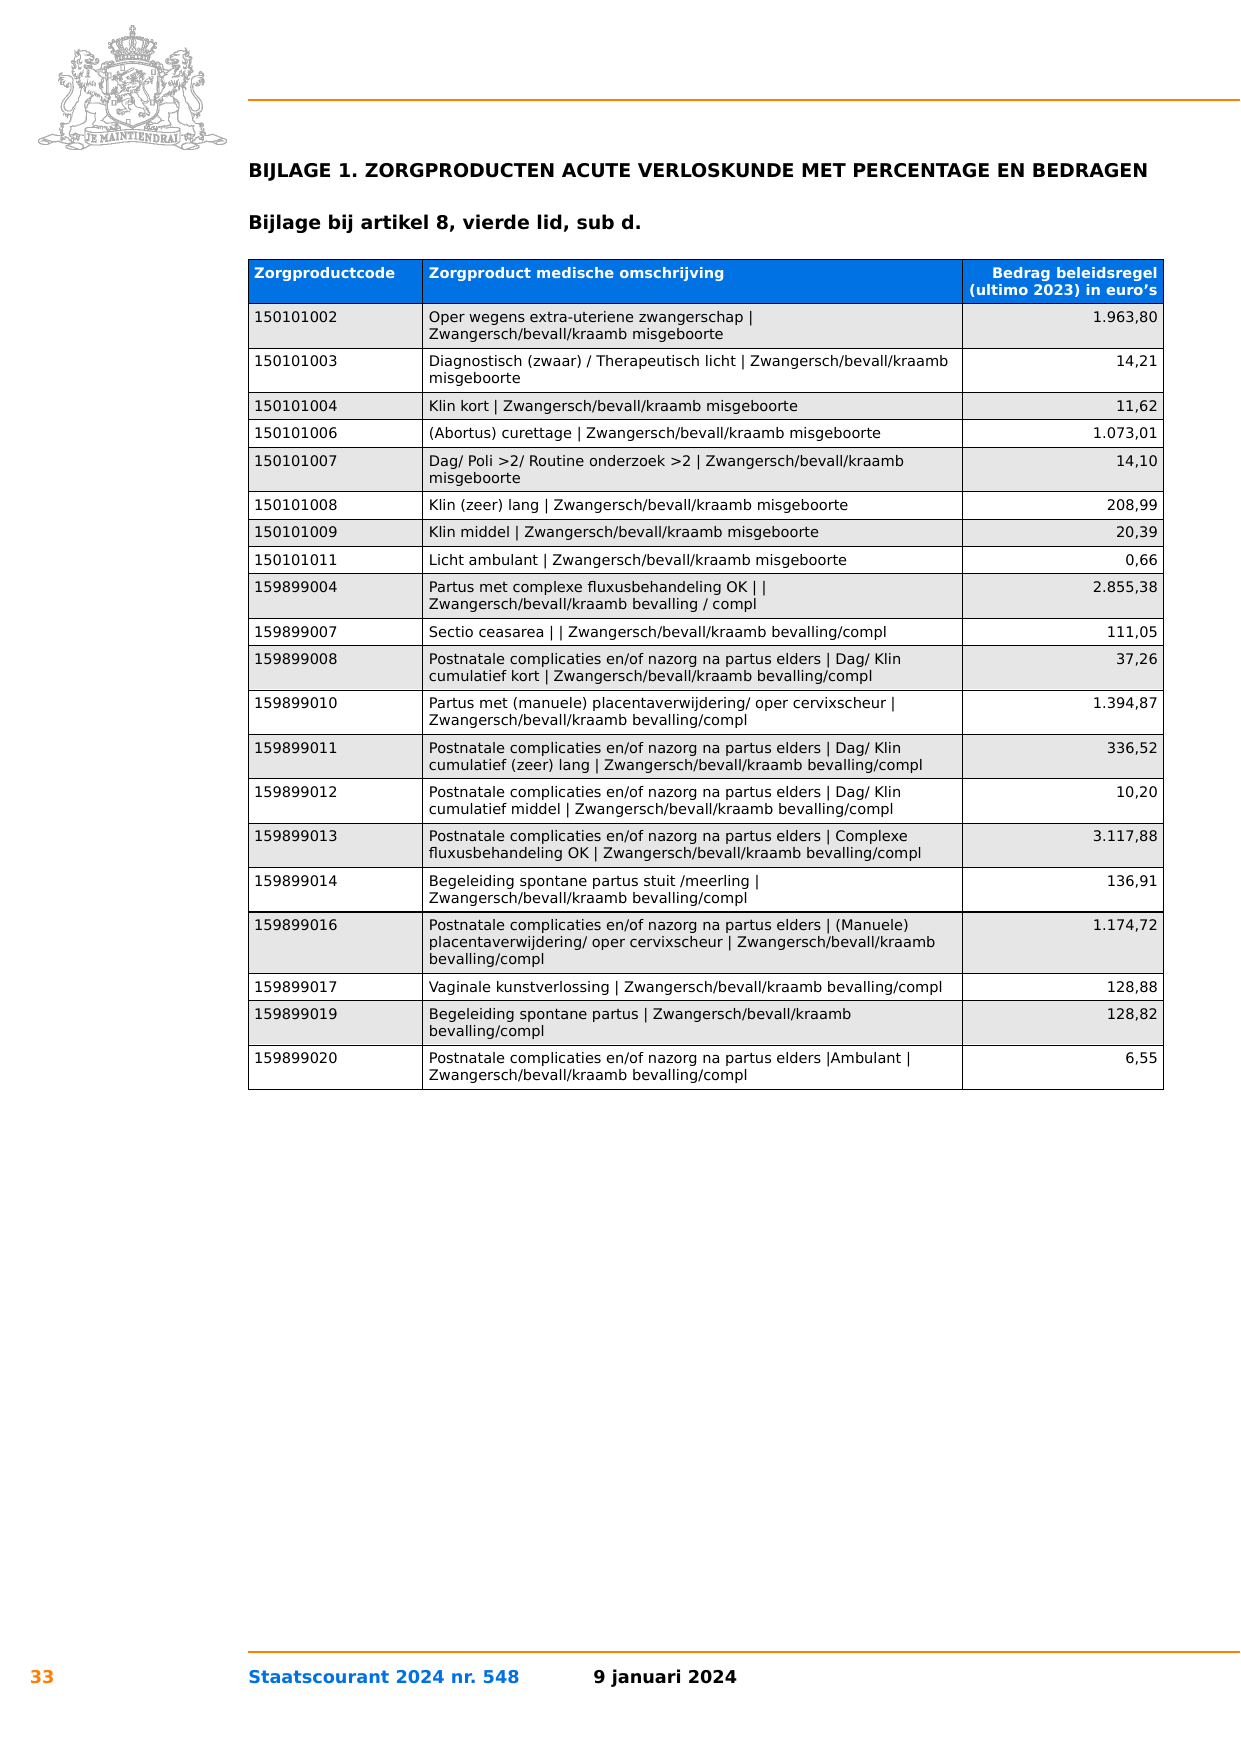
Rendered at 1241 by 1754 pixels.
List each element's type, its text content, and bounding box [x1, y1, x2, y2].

table_cell 0,66 [963, 547, 1163, 573]
table_cell 336,52 [963, 735, 1163, 778]
table_cell 128,82 [963, 1001, 1163, 1044]
table_cell Klin middel | Zwangersch/bevall/kraamb misgeboorte [423, 520, 962, 546]
table_cell 150101003 [249, 349, 422, 392]
table_cell 1.174,72 [963, 913, 1163, 973]
table_cell 128,88 [963, 974, 1163, 1000]
table_cell Begeleiding spontane partus | Zwangersch/bevall/kraamb bevalling/compl [423, 1001, 962, 1044]
table_cell Diagnostisch (zwaar) / Therapeutisch licht | Zwangersch/bevall/kraamb misgeboorte [423, 349, 962, 392]
table_header Zorgproductcode [249, 260, 422, 303]
table_cell 6,55 [963, 1046, 1163, 1089]
table_cell 159899004 [249, 574, 422, 618]
table_cell 159899007 [249, 619, 422, 645]
table_cell 136,91 [963, 868, 1163, 911]
picture [38, 25, 227, 150]
subtitle BIJLAGE 1. ZORGPRODUCTEN ACUTE VERLOSKUNDE MET PERCENTAGE EN BEDRAGEN [248, 160, 1163, 182]
table_cell Licht ambulant | Zwangersch/bevall/kraamb misgeboorte [423, 547, 962, 573]
table_cell 159899013 [249, 824, 422, 867]
table_cell Sectio ceasarea | | Zwangersch/bevall/kraamb bevalling/compl [423, 619, 962, 645]
table_header Bedrag beleidsregel (ultimo 2023) in euro’s [963, 260, 1163, 303]
table_cell 159899020 [249, 1046, 422, 1089]
table_cell 1.963,80 [963, 304, 1163, 348]
table_cell 111,05 [963, 619, 1163, 645]
table_cell 159899010 [249, 691, 422, 734]
table_cell Postnatale complicaties en/of nazorg na partus elders | Complexe fluxusbehandeling OK | Zwangersch/bevall/kraamb bevalling/compl [423, 824, 962, 867]
table_cell 2.855,38 [963, 574, 1163, 618]
table_cell (Abortus) curettage | Zwangersch/bevall/kraamb misgeboorte [423, 420, 962, 447]
table_cell 159899008 [249, 646, 422, 689]
table_cell Begeleiding spontane partus stuit /meerling | Zwangersch/bevall/kraamb bevalling/compl [423, 868, 962, 911]
table_cell 150101011 [249, 547, 422, 573]
table_cell Postnatale complicaties en/of nazorg na partus elders | Dag/ Klin cumulatief kort | Zwangersch/bevall/kraamb bevalling/compl [423, 646, 962, 689]
table_cell 150101002 [249, 304, 422, 348]
table_cell 159899017 [249, 974, 422, 1000]
table_cell 159899014 [249, 868, 422, 911]
table_cell 14,10 [963, 448, 1163, 491]
table_cell 150101008 [249, 492, 422, 518]
table_cell 208,99 [963, 492, 1163, 518]
table_cell Klin kort | Zwangersch/bevall/kraamb misgeboorte [423, 393, 962, 419]
table_cell 159899012 [249, 779, 422, 823]
table_cell Partus met complexe fluxusbehandeling OK | | Zwangersch/bevall/kraamb bevalling / compl [423, 574, 962, 618]
table_cell 1.394,87 [963, 691, 1163, 734]
table_cell 159899011 [249, 735, 422, 778]
table_cell Oper wegens extra-uteriene zwangerschap | Zwangersch/bevall/kraamb misgeboorte [423, 304, 962, 348]
table_cell 150101006 [249, 420, 422, 447]
table_cell 159899019 [249, 1001, 422, 1044]
table_cell Postnatale complicaties en/of nazorg na partus elders | (Manuele) placentaverwijdering/ oper cervixscheur | Zwangersch/bevall/kraamb bevalling/compl [423, 913, 962, 973]
subtitle Bijlage bij artikel 8, vierde lid, sub d. [248, 212, 1163, 234]
table_cell Postnatale complicaties en/of nazorg na partus elders |Ambulant | Zwangersch/bevall/kraamb bevalling/compl [423, 1046, 962, 1089]
table_cell 150101009 [249, 520, 422, 546]
table_cell 11,62 [963, 393, 1163, 419]
table_cell 1.073,01 [963, 420, 1163, 447]
table_cell 10,20 [963, 779, 1163, 823]
table_cell Klin (zeer) lang | Zwangersch/bevall/kraamb misgeboorte [423, 492, 962, 518]
table_cell 150101004 [249, 393, 422, 419]
table_cell Partus met (manuele) placentaverwijdering/ oper cervixscheur | Zwangersch/bevall/kraamb bevalling/compl [423, 691, 962, 734]
table_cell 14,21 [963, 349, 1163, 392]
table_cell Postnatale complicaties en/of nazorg na partus elders | Dag/ Klin cumulatief middel | Zwangersch/bevall/kraamb bevalling/compl [423, 779, 962, 823]
table_cell Dag/ Poli >2/ Routine onderzoek >2 | Zwangersch/bevall/kraamb misgeboorte [423, 448, 962, 491]
table_cell 150101007 [249, 448, 422, 491]
table_cell 37,26 [963, 646, 1163, 689]
table_cell 159899016 [249, 913, 422, 973]
table_cell Vaginale kunstverlossing | Zwangersch/bevall/kraamb bevalling/compl [423, 974, 962, 1000]
table_cell Postnatale complicaties en/of nazorg na partus elders | Dag/ Klin cumulatief (zeer) lang | Zwangersch/bevall/kraamb bevalling/compl [423, 735, 962, 778]
table_cell 3.117,88 [963, 824, 1163, 867]
table_header Zorgproduct medische omschrijving [423, 260, 962, 303]
table_cell 20,39 [963, 520, 1163, 546]
